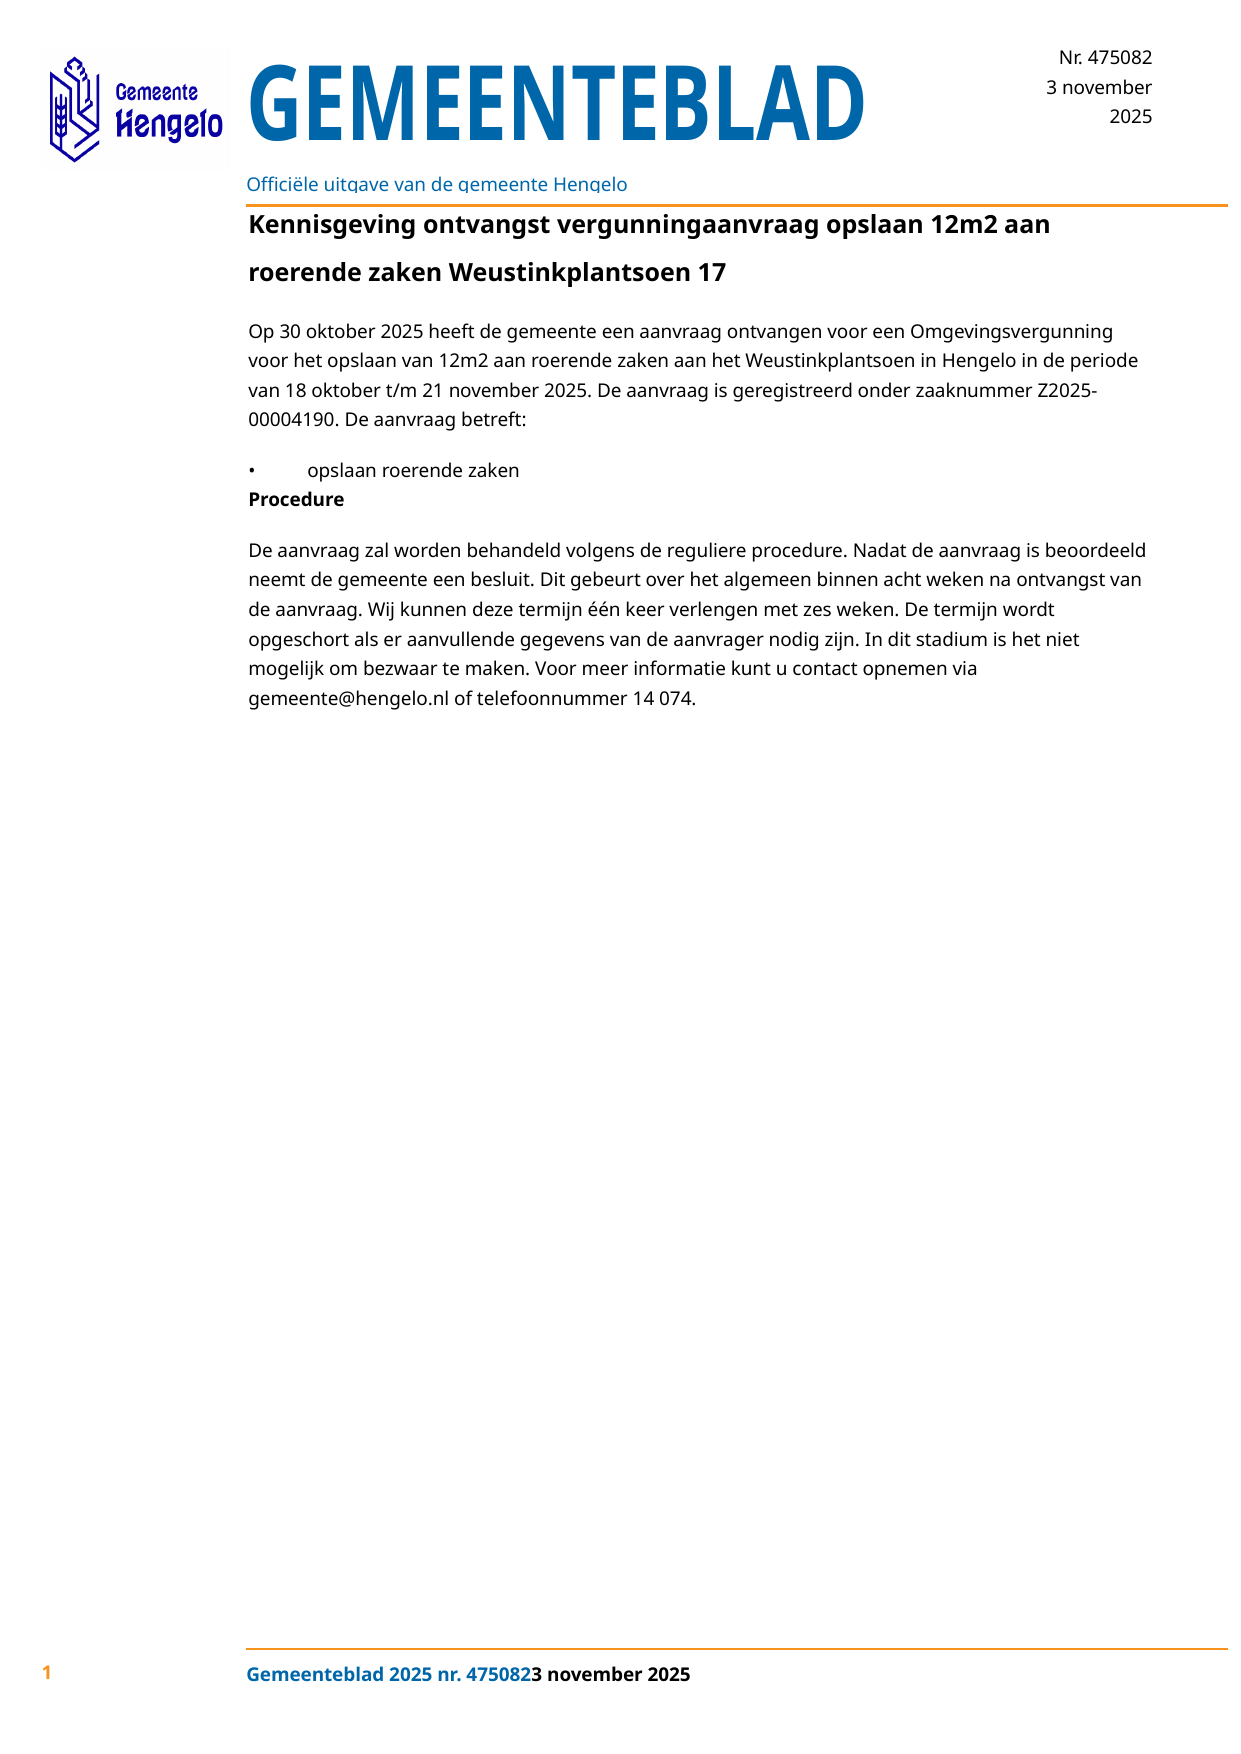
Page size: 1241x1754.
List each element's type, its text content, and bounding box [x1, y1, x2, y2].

text Kennisgeving ontvangst vergunningaanvraag opslaan 12m2 aan roerende zaken Weustinkplantsoen 17 [248, 207, 1152, 288]
picture [41, 47, 231, 172]
text Procedure [248, 487, 1152, 512]
text De aanvraag zal worden behandeld volgens de reguliere procedure. Nadat de aanvraag is beoordeeld neemt de gemeente een besluit. Dit gebeurt over het algemeen binnen acht weken na ontvangst van de aanvraag. Wij kunnen deze termijn één keer verlengen met zes weken. De termijn wordt opgeschort als er aanvullende gegevens van de aanvrager nodig zijn. In dit stadium is het niet mogelijk om bezwaar te maken. Voor meer informatie kunt u contact opnemen via gemeente@hengelo.nl of telefoonnummer 14 074. [248, 537, 1152, 711]
list opslaan roerende zaken [248, 457, 1152, 483]
text Op 30 oktober 2025 heeft de gemeente een aanvraag ontvangen voor een Omgevingsvergunning voor het opslaan van 12m2 aan roerende zaken aan het Weustinkplantsoen in Hengelo in de periode van 18 oktober t/m 21 november 2025. De aanvraag is geregistreerd onder zaaknummer Z2025-00004190. De aanvraag betreft: [248, 318, 1152, 432]
